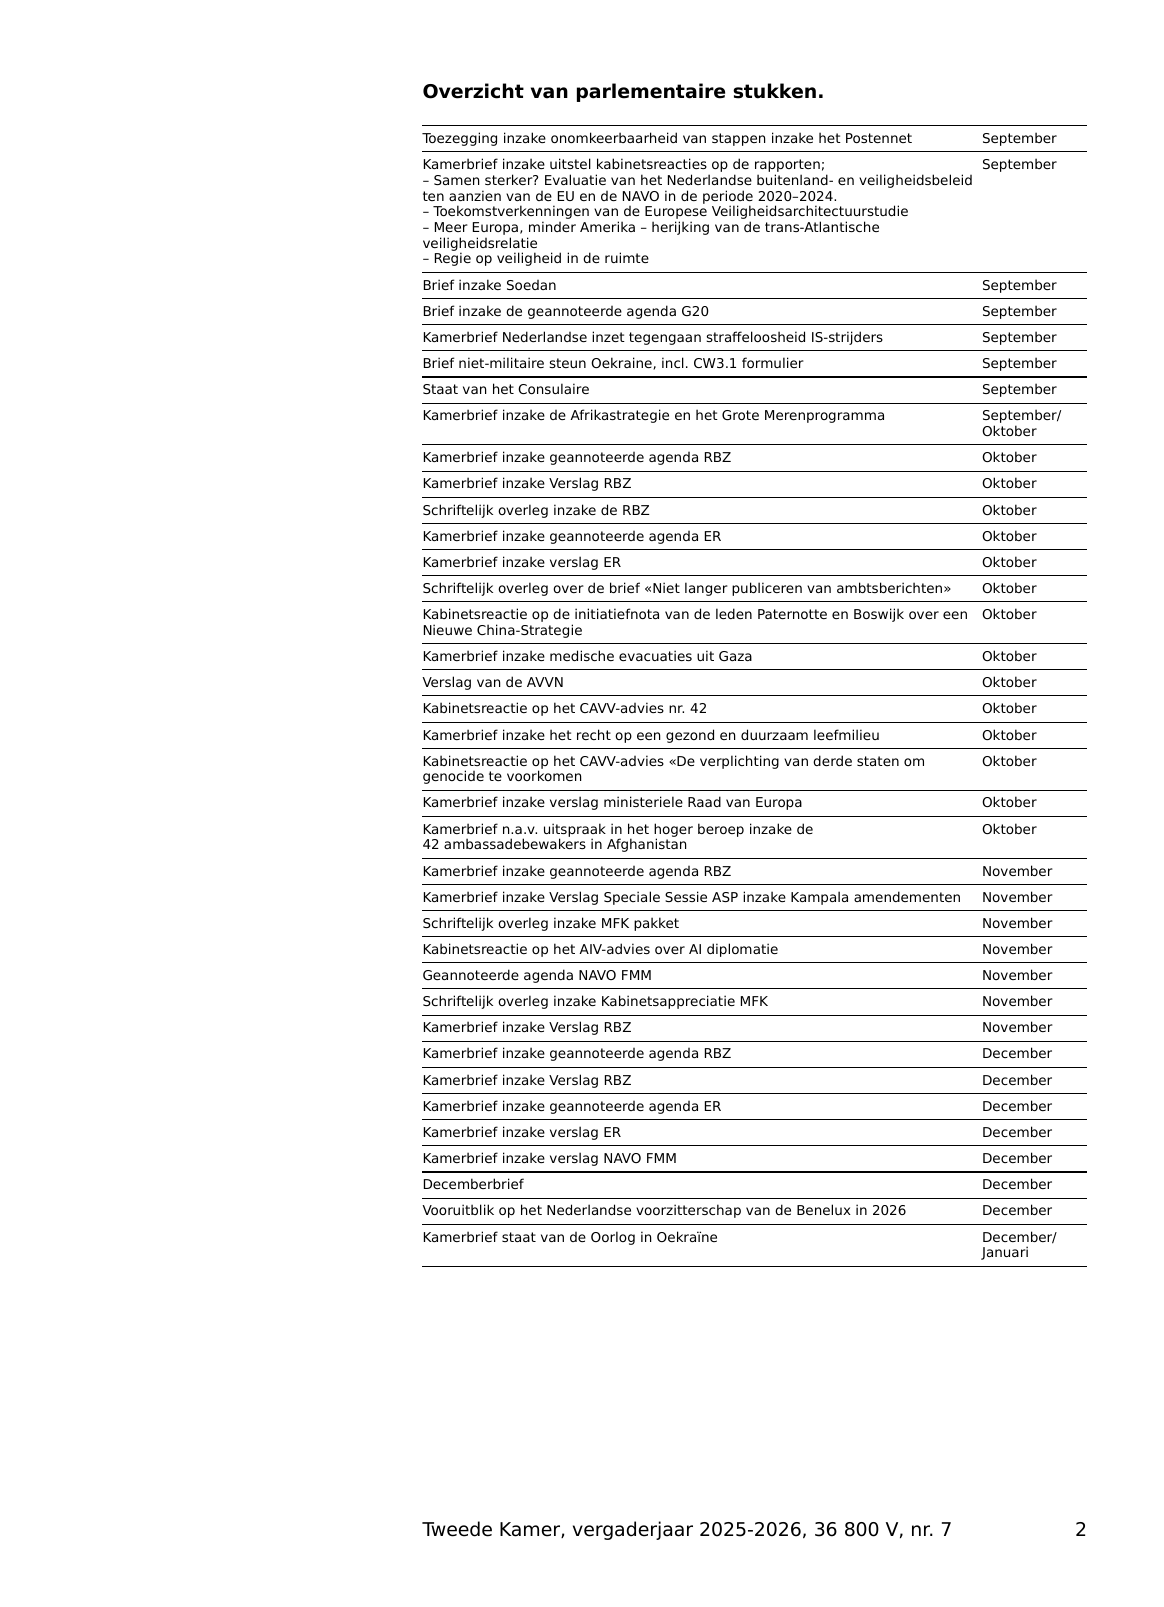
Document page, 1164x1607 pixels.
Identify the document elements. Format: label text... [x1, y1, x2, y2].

table_cell Oktober [976, 723, 1087, 748]
table_cell September [976, 299, 1087, 324]
table_cell Kamerbrief inzake medische evacuaties uit Gaza [422, 644, 976, 669]
table_cell September [976, 273, 1087, 298]
table_cell December [976, 1120, 1087, 1145]
table_cell Kamerbrief inzake Verslag RBZ [422, 1068, 976, 1093]
table_cell November [976, 911, 1087, 936]
table_cell December [976, 1173, 1087, 1197]
table_cell November [976, 885, 1087, 910]
table_cell Oktober [976, 644, 1087, 669]
table_cell Kamerbrief inzake de Afrikastrategie en het Grote Merenprogramma [422, 404, 976, 444]
table_cell Kamerbrief inzake geannoteerde agenda RBZ [422, 859, 976, 884]
table_cell Brief inzake de geannoteerde agenda G20 [422, 299, 976, 324]
table_cell Schriftelijk overleg inzake Kabinetsappreciatie MFK [422, 989, 976, 1014]
table_cell Kamerbrief inzake geannoteerde agenda ER [422, 524, 976, 549]
table_cell Kabinetsreactie op het AIV-advies over AI diplomatie [422, 937, 976, 962]
table_cell Kamerbrief inzake geannoteerde agenda RBZ [422, 1042, 976, 1067]
table_cell Kamerbrief inzake geannoteerde agenda ER [422, 1094, 976, 1119]
table_cell Oktober [976, 576, 1087, 601]
table_cell Oktober [976, 445, 1087, 471]
table_cell Schriftelijk overleg inzake MFK pakket [422, 911, 976, 936]
table_cell December [976, 1042, 1087, 1067]
table_cell Staat van het Consulaire [422, 378, 976, 402]
table_cell Geannoteerde agenda NAVO FMM [422, 963, 976, 988]
table_cell Oktober [976, 791, 1087, 816]
table_cell Kamerbrief inzake Verslag Speciale Sessie ASP inzake Kampala amendementen [422, 885, 976, 910]
table_cell Kamerbrief Nederlandse inzet tegengaan straffeloosheid IS-strijders [422, 325, 976, 350]
table_cell September [976, 325, 1087, 350]
table_cell Kabinetsreactie op de initiatiefnota van de leden Paternotte en Boswijk over een Nieuwe China-Strategie [422, 602, 976, 643]
table_cell September/ Oktober [976, 404, 1087, 444]
table_header Toezegging inzake onomkeerbaarheid van stappen inzake het Postennet [422, 126, 976, 151]
table_cell November [976, 963, 1087, 988]
table_cell December [976, 1068, 1087, 1093]
table_cell November [976, 937, 1087, 962]
table_cell Kamerbrief inzake Verslag RBZ [422, 472, 976, 497]
table_cell Kamerbrief inzake uitstel kabinetsreacties op de rapporten; – Samen sterker? Evaluatie van het Nederlandse buitenland- en veiligheidsbeleid ten aanzien van de EU en de NAVO in de periode 2020–2024. – Toekomstverkenningen van de Europese Veiligheidsarchitectuurstudie – Meer Europa, minder Amerika – herijking van de trans-Atlantische veiligheidsrelatie – Regie op veiligheid in de ruimte [422, 152, 976, 272]
table_cell Schriftelijk overleg over de brief «Niet langer publiceren van ambtsberichten» [422, 576, 976, 601]
table_cell Brief niet-militaire steun Oekraine, incl. CW3.1 formulier [422, 351, 976, 376]
table_cell Brief inzake Soedan [422, 273, 976, 298]
table_cell Oktober [976, 472, 1087, 497]
table_cell December [976, 1094, 1087, 1119]
subtitle Overzicht van parlementaire stukken. [422, 81, 1087, 103]
table_cell December/ Januari [976, 1225, 1087, 1266]
table_cell Kabinetsreactie op het CAVV-advies «De verplichting van derde staten om genocide te voorkomen [422, 749, 976, 789]
table_cell Kamerbrief inzake verslag ER [422, 550, 976, 575]
table_cell November [976, 1016, 1087, 1041]
table_cell Kamerbrief n.a.v. uitspraak in het hoger beroep inzake de 42 ambassadebewakers in Afghanistan [422, 817, 976, 858]
table_cell Kabinetsreactie op het CAVV-advies nr. 42 [422, 696, 976, 722]
table_cell Kamerbrief staat van de Oorlog in Oekraïne [422, 1225, 976, 1266]
table_cell November [976, 989, 1087, 1014]
table_cell Oktober [976, 602, 1087, 643]
table_cell Schriftelijk overleg inzake de RBZ [422, 498, 976, 523]
table_cell Oktober [976, 696, 1087, 722]
table_cell Oktober [976, 498, 1087, 523]
table_cell December [976, 1199, 1087, 1224]
table_cell November [976, 859, 1087, 884]
table_cell Kamerbrief inzake geannoteerde agenda RBZ [422, 445, 976, 471]
table_cell Oktober [976, 670, 1087, 695]
table_cell September [976, 378, 1087, 402]
table_cell December [976, 1146, 1087, 1171]
table_cell Kamerbrief inzake verslag ER [422, 1120, 976, 1145]
table_cell September [976, 351, 1087, 376]
table_cell Verslag van de AVVN [422, 670, 976, 695]
table_cell Kamerbrief inzake verslag ministeriele Raad van Europa [422, 791, 976, 816]
table_cell Kamerbrief inzake Verslag RBZ [422, 1016, 976, 1041]
table_cell Oktober [976, 524, 1087, 549]
table_cell Oktober [976, 749, 1087, 789]
table_cell Oktober [976, 817, 1087, 858]
table_cell Vooruitblik op het Nederlandse voorzitterschap van de Benelux in 2026 [422, 1199, 976, 1224]
table_cell Kamerbrief inzake het recht op een gezond en duurzaam leefmilieu [422, 723, 976, 748]
table_header September [976, 126, 1087, 151]
table_cell September [976, 152, 1087, 272]
table_cell Oktober [976, 550, 1087, 575]
table_cell Kamerbrief inzake verslag NAVO FMM [422, 1146, 976, 1171]
table_cell Decemberbrief [422, 1173, 976, 1197]
